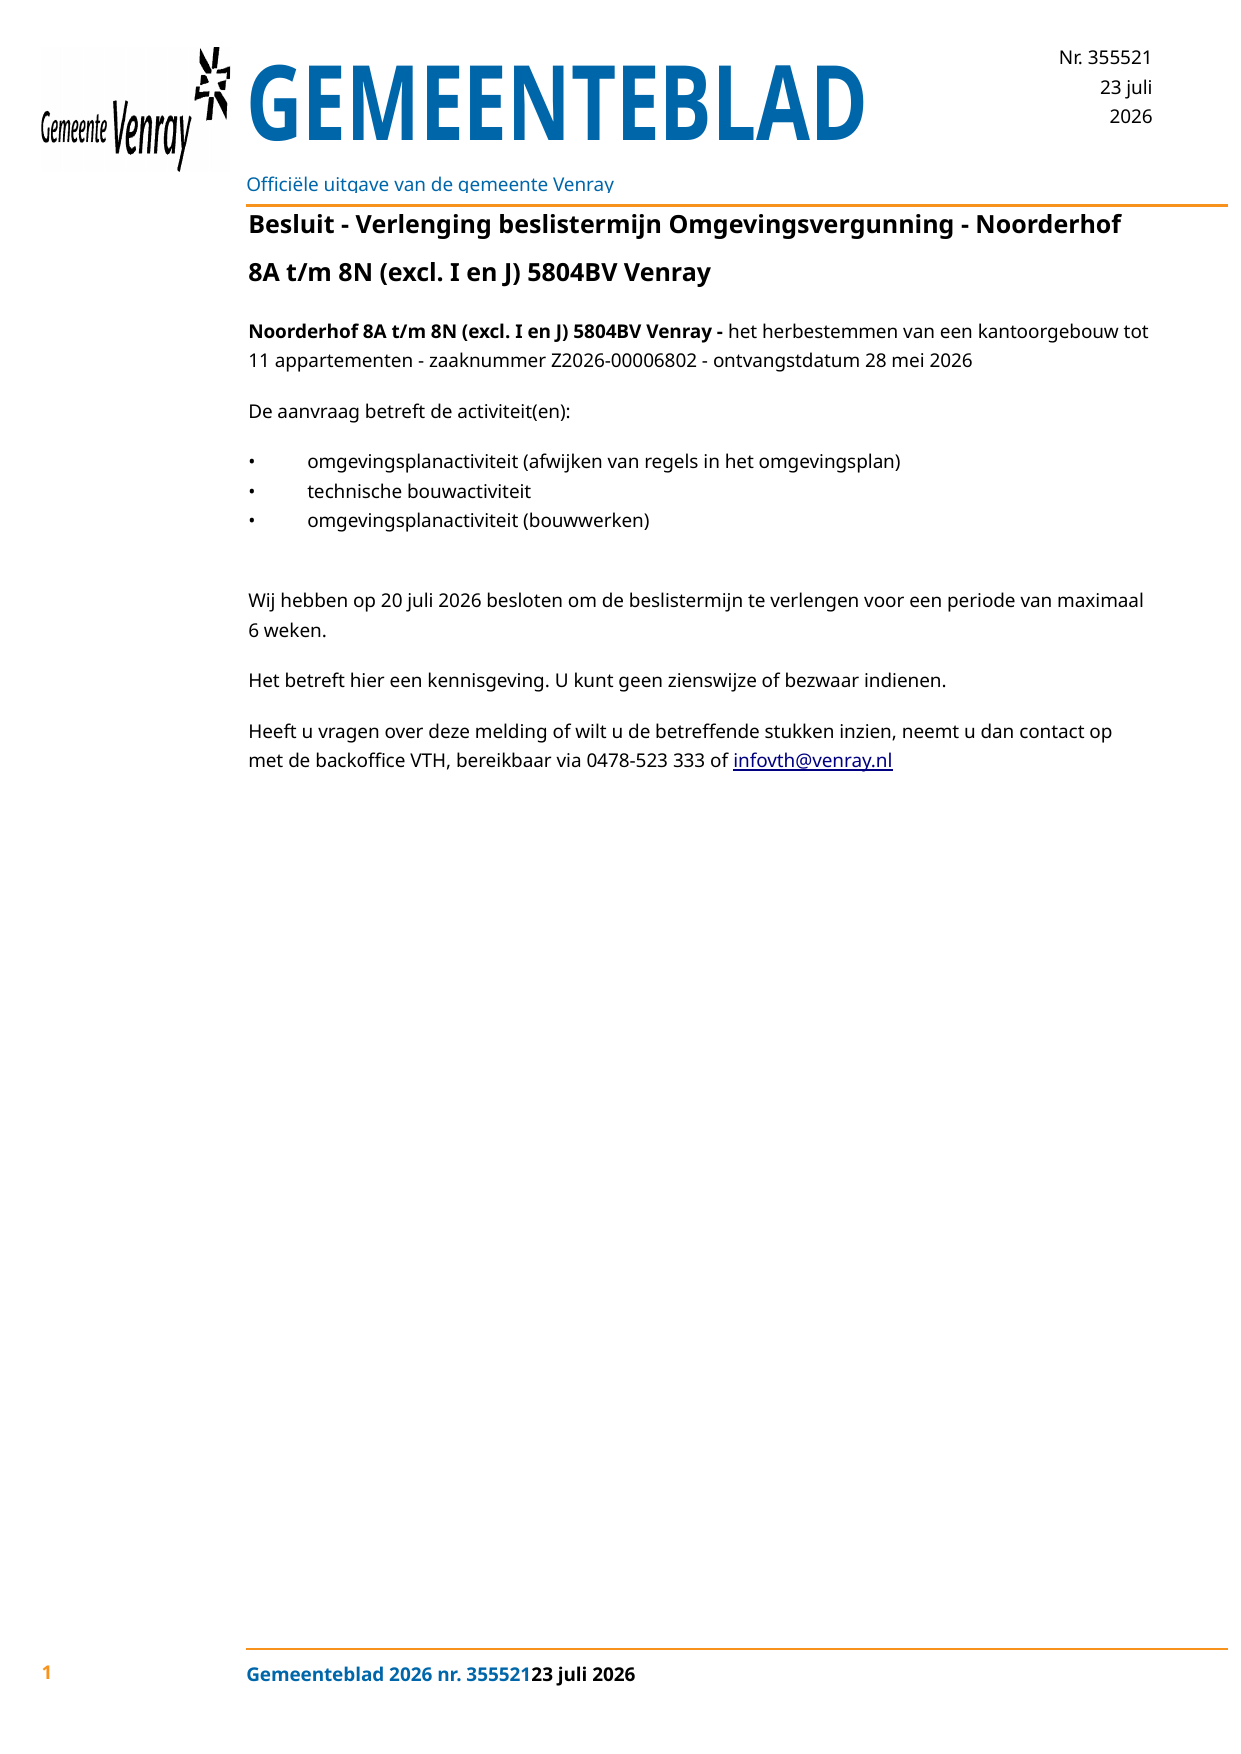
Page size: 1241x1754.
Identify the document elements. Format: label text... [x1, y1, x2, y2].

text Besluit - Verlenging beslistermijn Omgevingsvergunning - Noorderhof 8A t/m 8N (excl. I en J) 5804BV Venray [248, 207, 1152, 288]
text De aanvraag betreft de activiteit(en): [248, 398, 1152, 424]
text Wij hebben op 20 juli 2026 besloten om de beslistermijn te verlengen voor een periode van maximaal 6 weken. [248, 587, 1152, 643]
list omgevingsplanactiviteit (afwijken van regels in het omgevingsplan) [248, 448, 1152, 474]
text Het betreft hier een kennisgeving. U kunt geen zienswijze of bezwaar indienen. [248, 667, 1152, 693]
list technische bouwactiviteit [248, 478, 1152, 504]
text Noorderhof 8A t/m 8N (excl. I en J) 5804BV Venray - het herbestemmen van een kantoorgebouw tot 11 appartementen - zaaknummer Z2026-00006802 - ontvangstdatum 28 mei 2026 [248, 318, 1152, 373]
text Heeft u vragen over deze melding of wilt u de betreffende stukken inzien, neemt u dan contact op met de backoffice VTH, bereikbaar via 0478-523 333 of infovth@venray.nl [248, 718, 1152, 773]
list omgevingsplanactiviteit (bouwwerken) [248, 507, 1152, 533]
picture [41, 47, 231, 172]
